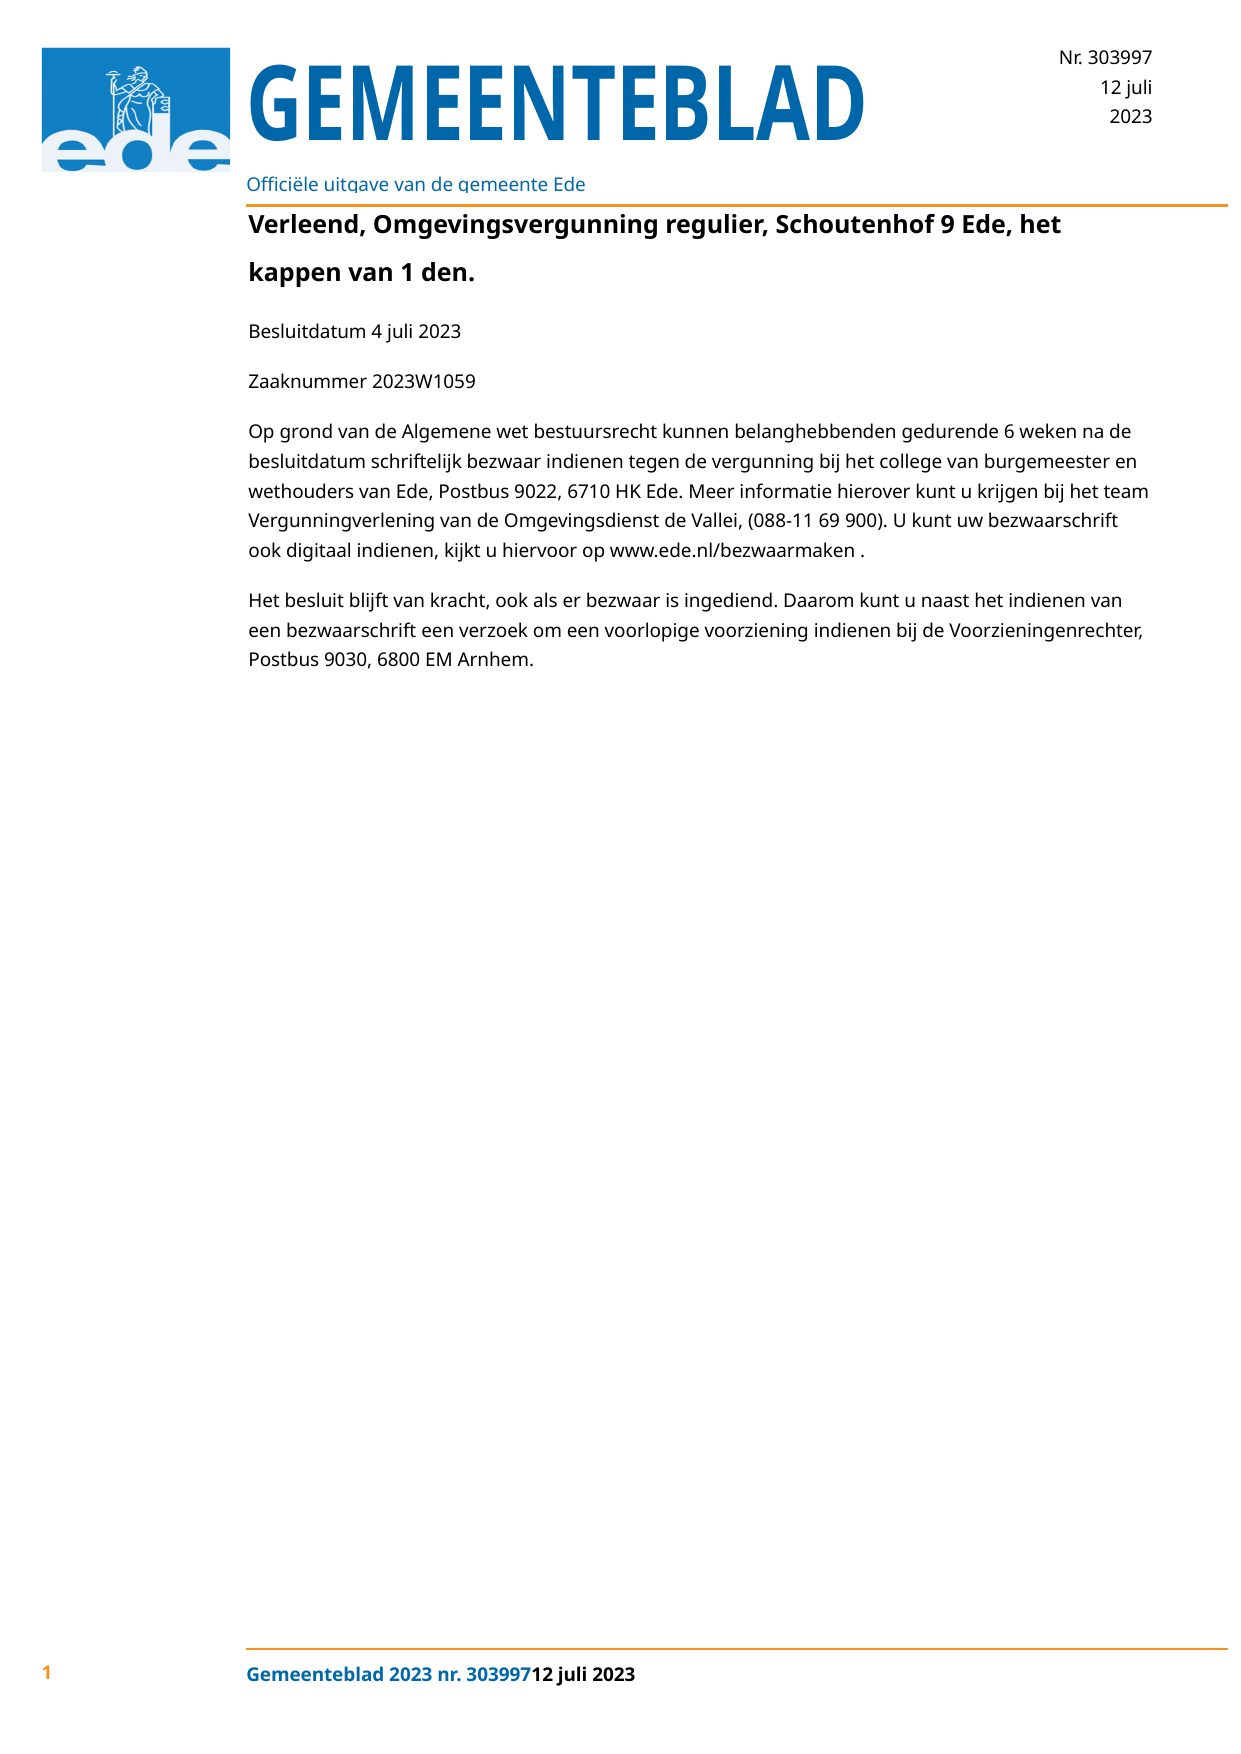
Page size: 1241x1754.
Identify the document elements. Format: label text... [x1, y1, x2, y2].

picture [41, 47, 231, 172]
text Verleend, Omgevingsvergunning regulier, Schoutenhof 9 Ede, het kappen van 1 den. [248, 207, 1152, 288]
text Op grond van de Algemene wet bestuursrecht kunnen belanghebbenden gedurende 6 weken na de besluitdatum schriftelijk bezwaar indienen tegen de vergunning bij het college van burgemeester en wethouders van Ede, Postbus 9022, 6710 HK Ede. Meer informatie hierover kunt u krijgen bij het team Vergunningverlening van de Omgevingsdienst de Vallei, (088-11 69 900). U kunt uw bezwaarschrift ook digitaal indienen, kijkt u hiervoor op www.ede.nl/bezwaarmaken . [248, 419, 1152, 563]
text Besluitdatum 4 juli 2023 [248, 318, 1152, 344]
text Zaaknummer 2023W1059 [248, 368, 1152, 394]
text Het besluit blijft van kracht, ook als er bezwaar is ingediend. Daarom kunt u naast het indienen van een bezwaarschrift een verzoek om een voorlopige voorziening indienen bij de Voorzieningenrechter, Postbus 9030, 6800 EM Arnhem. [248, 587, 1152, 672]
